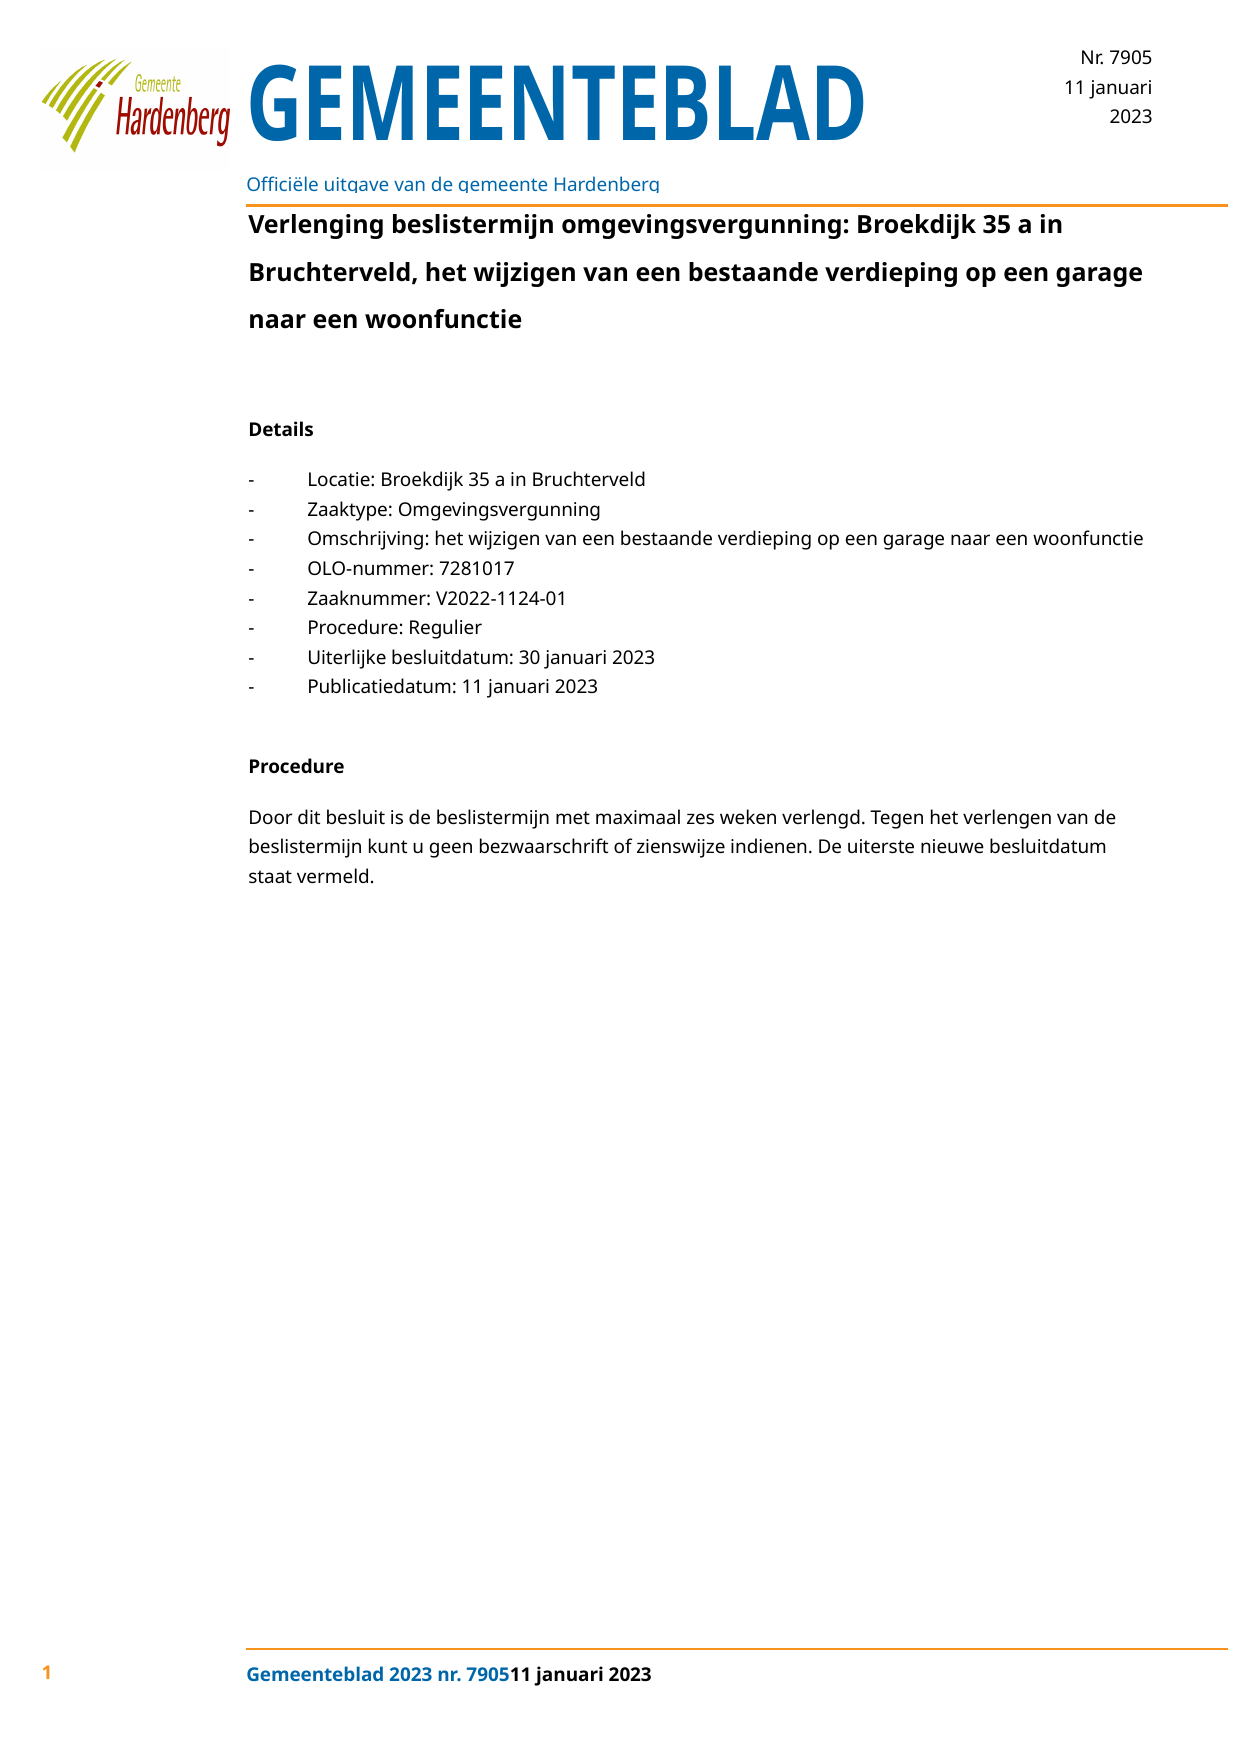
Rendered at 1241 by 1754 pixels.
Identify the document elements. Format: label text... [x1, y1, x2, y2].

list Publicatiedatum: 11 januari 2023 [248, 673, 1152, 699]
text Verlenging beslistermijn omgevingsvergunning: Broekdijk 35 a in Bruchterveld, het wijzigen van een bestaande verdieping op een garage naar een woonfunctie [248, 207, 1152, 336]
list Procedure: Regulier [248, 614, 1152, 640]
list Omschrijving: het wijzigen van een bestaande verdieping op een garage naar een woonfunctie [248, 526, 1152, 551]
list Locatie: Broekdijk 35 a in Bruchterveld [248, 466, 1152, 492]
text Door dit besluit is de beslistermijn met maximaal zes weken verlengd. Tegen het verlengen van de beslistermijn kunt u geen bezwaarschrift of zienswijze indienen. De uiterste nieuwe besluitdatum staat vermeld. [248, 804, 1152, 889]
text Procedure [248, 753, 1152, 779]
list Zaaknummer: V2022-1124-01 [248, 585, 1152, 610]
picture [41, 47, 231, 172]
list Uiterlijke besluitdatum: 30 januari 2023 [248, 644, 1152, 669]
list OLO-nummer: 7281017 [248, 555, 1152, 581]
list Zaaktype: Omgevingsvergunning [248, 496, 1152, 522]
text Details [248, 416, 1152, 442]
